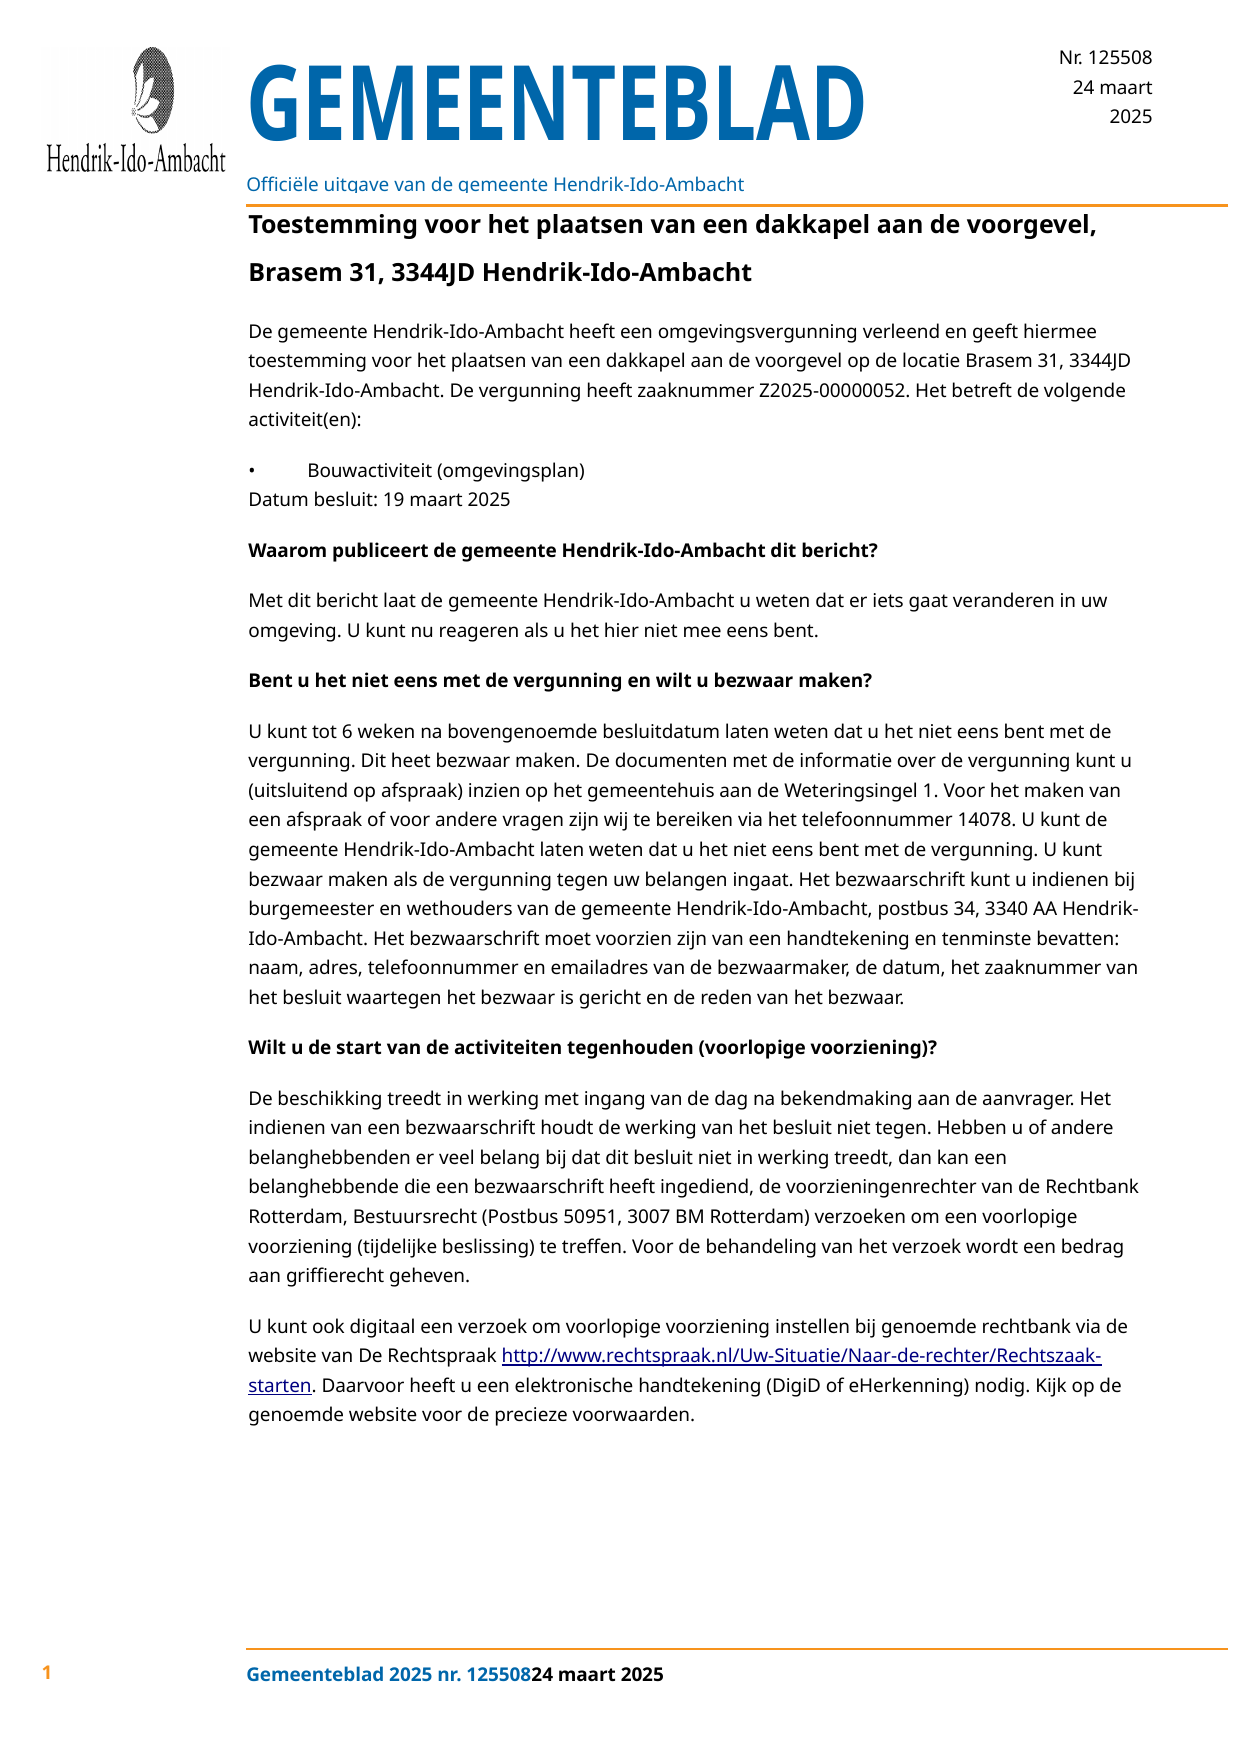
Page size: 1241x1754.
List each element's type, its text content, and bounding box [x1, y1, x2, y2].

text Wilt u de start van de activiteiten tegenhouden (voorlopige voorziening)? [248, 1034, 1152, 1060]
text Datum besluit: 19 maart 2025 [248, 487, 1152, 512]
text U kunt ook digitaal een verzoek om voorlopige voorziening instellen bij genoemde rechtbank via de website van De Rechtspraak http://www.rechtspraak.nl/Uw-Situatie/Naar-de-rechter/Rechtszaak-starten. Daarvoor heeft u een elektronische handtekening (DigiD of eHerkenning) nodig. Kijk op de genoemde website voor de precieze voorwaarden. [248, 1313, 1152, 1427]
text U kunt tot 6 weken na bovengenoemde besluitdatum laten weten dat u het niet eens bent met de vergunning. Dit heet bezwaar maken. De documenten met de informatie over de vergunning kunt u (uitsluitend op afspraak) inzien op het gemeentehuis aan de Weteringsingel 1. Voor het maken van een afspraak of voor andere vragen zijn wij te bereiken via het telefoonnummer 14078. U kunt de gemeente Hendrik-Ido-Ambacht laten weten dat u het niet eens bent met de vergunning. U kunt bezwaar maken als de vergunning tegen uw belangen ingaat. Het bezwaarschrift kunt u indienen bij burgemeester en wethouders van de gemeente Hendrik-Ido-Ambacht, postbus 34, 3340 AA Hendrik-Ido-Ambacht. Het bezwaarschrift moet voorzien zijn van een handtekening en tenminste bevatten: naam, adres, telefoonnummer en emailadres van de bezwaarmaker, de datum, het zaaknummer van het besluit waartegen het bezwaar is gericht en de reden van het bezwaar. [248, 718, 1152, 1010]
text Bent u het niet eens met de vergunning en wilt u bezwaar maken? [248, 667, 1152, 693]
text Toestemming voor het plaatsen van een dakkapel aan de voorgevel, Brasem 31, 3344JD Hendrik-Ido-Ambacht [248, 207, 1152, 288]
text Met dit bericht laat de gemeente Hendrik-Ido-Ambacht u weten dat er iets gaat veranderen in uw omgeving. U kunt nu reageren als u het hier niet mee eens bent. [248, 587, 1152, 643]
text De gemeente Hendrik-Ido-Ambacht heeft een omgevingsvergunning verleend en geeft hiermee toestemming voor het plaatsen van een dakkapel aan de voorgevel op de locatie Brasem 31, 3344JD Hendrik-Ido-Ambacht. De vergunning heeft zaaknummer Z2025-00000052. Het betreft de volgende activiteit(en): [248, 318, 1152, 432]
list Bouwactiviteit (omgevingsplan) [248, 457, 1152, 483]
picture [41, 47, 231, 172]
text Waarom publiceert de gemeente Hendrik-Ido-Ambacht dit bericht? [248, 537, 1152, 563]
text De beschikking treedt in werking met ingang van de dag na bekendmaking aan de aanvrager. Het indienen van een bezwaarschrift houdt de werking van het besluit niet tegen. Hebben u of andere belanghebbenden er veel belang bij dat dit besluit niet in werking treedt, dan kan een belanghebbende die een bezwaarschrift heeft ingediend, de voorzieningenrechter van de Rechtbank Rotterdam, Bestuursrecht (Postbus 50951, 3007 BM Rotterdam) verzoeken om een voorlopige voorziening (tijdelijke beslissing) te treffen. Voor de behandeling van het verzoek wordt een bedrag aan griffierecht geheven. [248, 1085, 1152, 1288]
